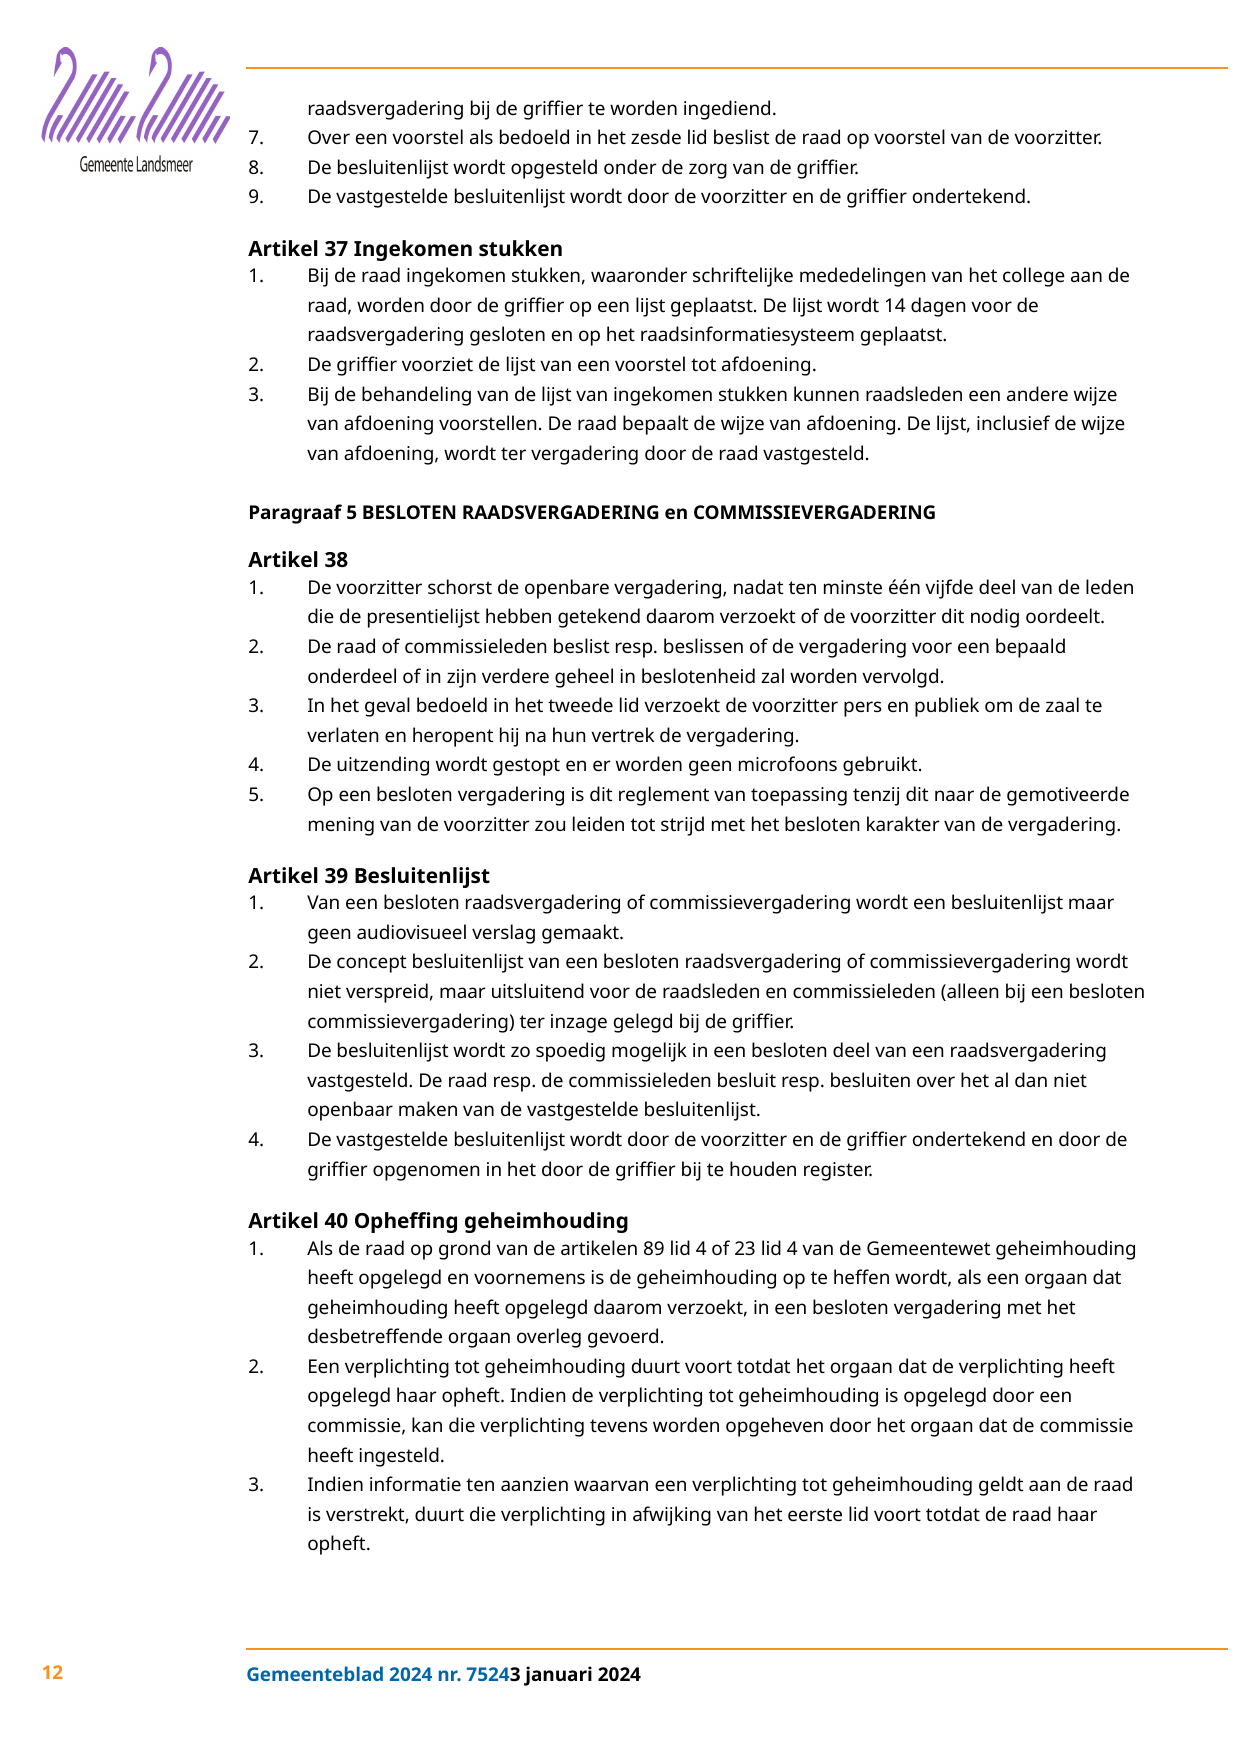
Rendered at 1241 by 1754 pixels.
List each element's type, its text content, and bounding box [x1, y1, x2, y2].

list De raad of commissieleden beslist resp. beslissen of de vergadering voor een bepaald onderdeel of in zijn verdere geheel in beslotenheid zal worden vervolgd. [248, 633, 1152, 688]
list De besluitenlijst wordt zo spoedig mogelijk in een besloten deel van een raadsvergadering vastgesteld. De raad resp. de commissieleden besluit resp. besluiten over het al dan niet openbaar maken van de vastgestelde besluitenlijst. [248, 1037, 1152, 1122]
text Artikel 40 Opheffing geheimhouding [248, 1206, 1152, 1235]
list De vastgestelde besluitenlijst wordt door de voorzitter en de griffier ondertekend en door de griffier opgenomen in het door de griffier bij te houden register. [248, 1126, 1152, 1182]
list Over een voorstel als bedoeld in het zesde lid beslist de raad op voorstel van de voorzitter. [248, 124, 1152, 150]
list De besluitenlijst wordt opgesteld onder de zorg van de griffier. [248, 154, 1152, 180]
list De vastgestelde besluitenlijst wordt door de voorzitter en de griffier ondertekend. [248, 183, 1152, 209]
list Een verplichting tot geheimhouding duurt voort totdat het orgaan dat de verplichting heeft opgelegd haar opheft. Indien de verplichting tot geheimhouding is opgelegd door een commissie, kan die verplichting tevens worden opgeheven door het orgaan dat de commissie heeft ingesteld. [248, 1353, 1152, 1467]
list Als de raad op grond van de artikelen 89 lid 4 of 23 lid 4 van de Gemeentewet geheimhouding heeft opgelegd en voornemens is de geheimhouding op te heffen wordt, als een orgaan dat geheimhouding heeft opgelegd daarom verzoekt, in een besloten vergadering met het desbetreffende orgaan overleg gevoerd. [248, 1235, 1152, 1349]
text Artikel 39 Besluitenlijst [248, 861, 1152, 889]
list Op een besloten vergadering is dit reglement van toepassing tenzij dit naar de gemotiveerde mening van de voorzitter zou leiden tot strijd met het besloten karakter van de vergadering. [248, 781, 1152, 836]
list In het geval bedoeld in het tweede lid verzoekt de voorzitter pers en publiek om de zaal te verlaten en heropent hij na hun vertrek de vergadering. [248, 692, 1152, 748]
list De uitzending wordt gestopt en er worden geen microfoons gebruikt. [248, 752, 1152, 777]
list raadsvergadering bij de griffier te worden ingediend. [248, 95, 1152, 121]
text Artikel 37 Ingekomen stukken [248, 234, 1152, 262]
list Bij de raad ingekomen stukken, waaronder schriftelijke mededelingen van het college aan de raad, worden door de griffier op een lijst geplaatst. De lijst wordt 14 dagen voor de raadsvergadering gesloten en op het raadsinformatiesysteem geplaatst. [248, 262, 1152, 347]
list De concept besluitenlijst van een besloten raadsvergadering of commissievergadering wordt niet verspreid, maar uitsluitend voor de raadsleden en commissieleden (alleen bij een besloten commissievergadering) ter inzage gelegd bij de griffier. [248, 949, 1152, 1034]
list Bij de behandeling van de lijst van ingekomen stukken kunnen raadsleden een andere wijze van afdoening voorstellen. De raad bepaalt de wijze van afdoening. De lijst, inclusief de wijze van afdoening, wordt ter vergadering door de raad vastgesteld. [248, 381, 1152, 466]
list Van een besloten raadsvergadering of commissievergadering wordt een besluitenlijst maar geen audiovisueel verslag gemaakt. [248, 889, 1152, 945]
list De voorzitter schorst de openbare vergadering, nadat ten minste één vijfde deel van de leden die de presentielijst hebben getekend daarom verzoekt of de voorzitter dit nodig oordeelt. [248, 574, 1152, 629]
list De griffier voorziet de lijst van een voorstel tot afdoening. [248, 351, 1152, 377]
text Paragraaf 5 BESLOTEN RAADSVERGADERING en COMMISSIEVERGADERING [248, 499, 1152, 525]
text Artikel 38 [248, 546, 1152, 574]
picture [41, 47, 231, 172]
list Indien informatie ten aanzien waarvan een verplichting tot geheimhouding geldt aan de raad is verstrekt, duurt die verplichting in afwijking van het eerste lid voort totdat de raad haar opheft. [248, 1471, 1152, 1556]
